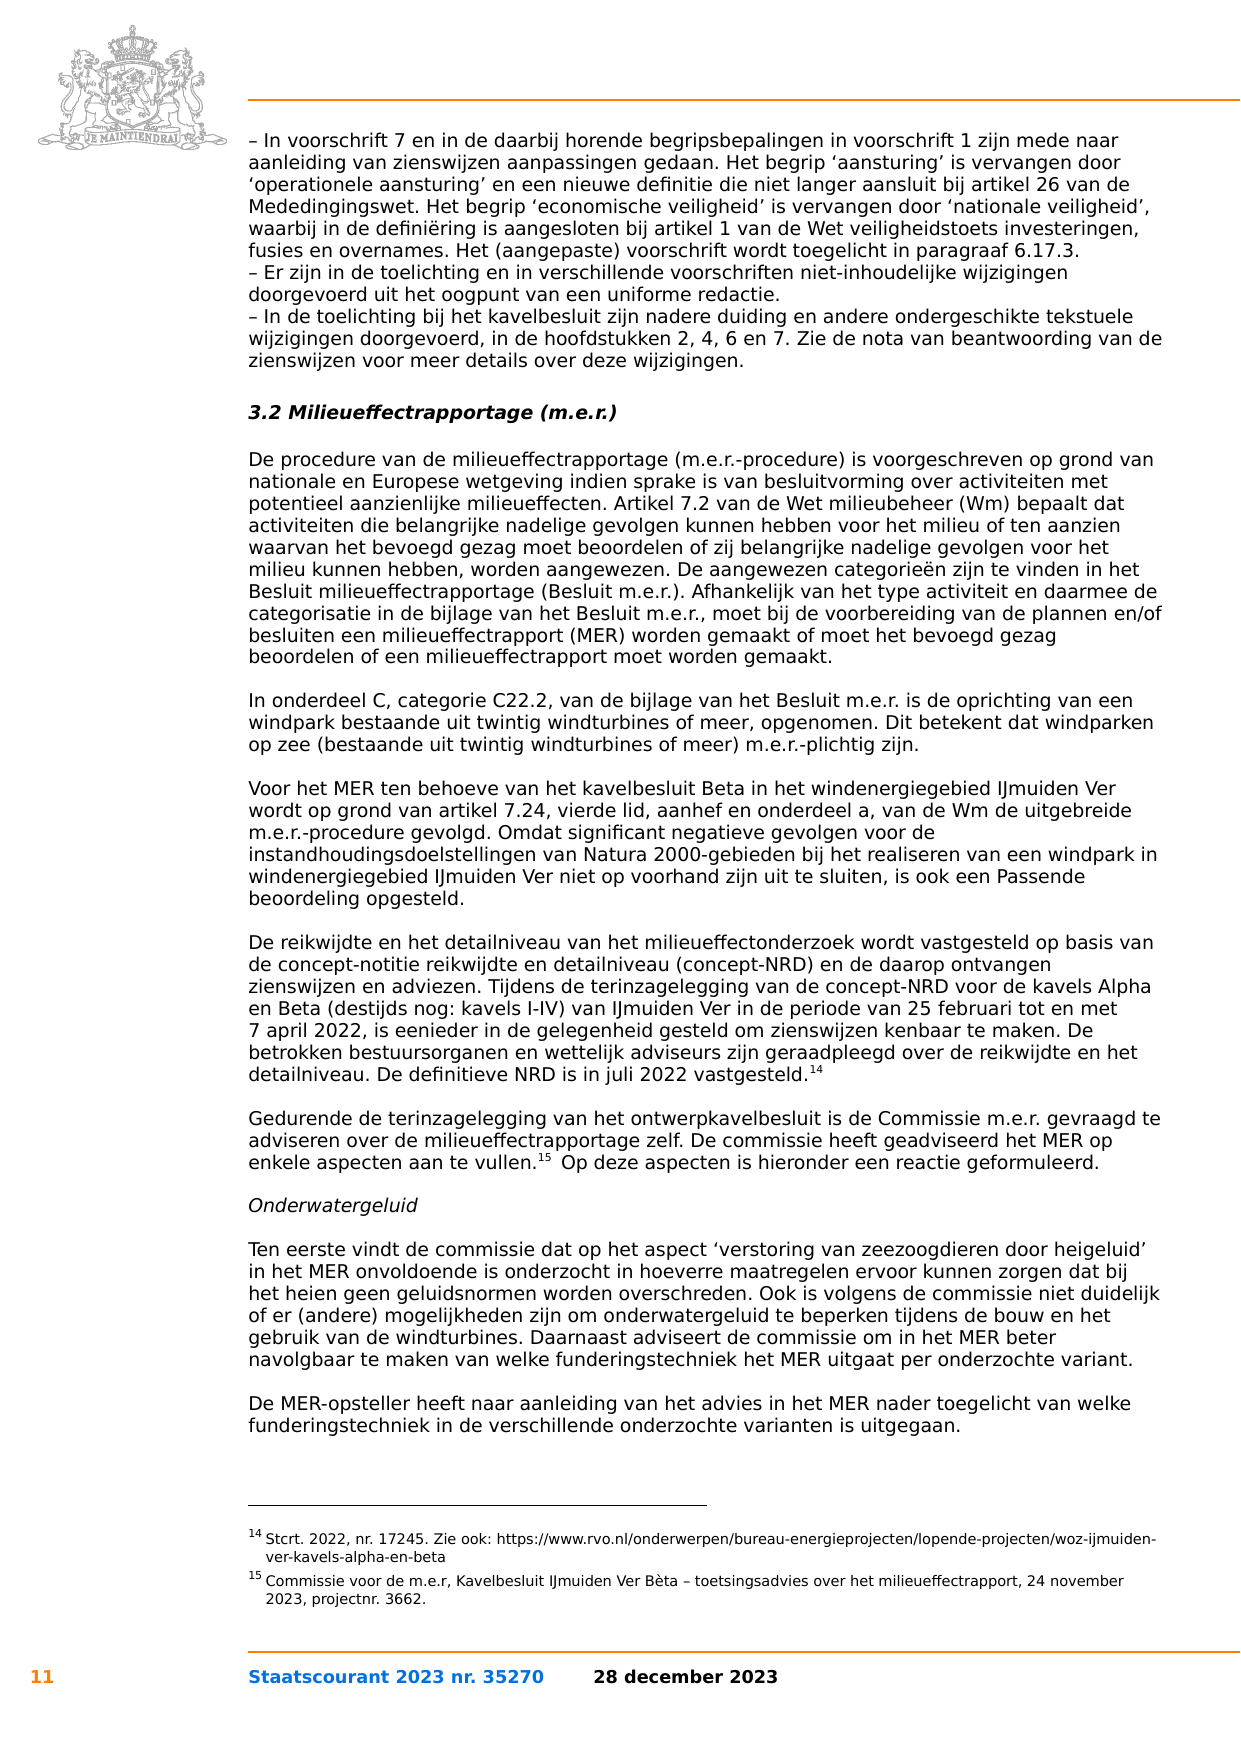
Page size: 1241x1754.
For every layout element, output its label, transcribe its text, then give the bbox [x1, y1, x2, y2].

text Commissie voor de m.e.r, Kavelbesluit IJmuiden Ver Bèta – toetsingsadvies over het milieueffectrapport, 24 november 2023, projectnr. 3662. [248, 1569, 1163, 1608]
text – In de toelichting bij het kavelbesluit zijn nadere duiding en andere ondergeschikte tekstuele wijzigingen doorgevoerd, in de hoofdstukken 2, 4, 6 en 7. Zie de nota van beantwoording van de zienswijzen voor meer details over deze wijzigingen. [248, 306, 1163, 372]
text – Er zijn in de toelichting en in verschillende voorschriften niet-inhoudelijke wijzigingen doorgevoerd uit het oogpunt van een uniforme redactie. [248, 262, 1163, 306]
text De procedure van de milieueffectrapportage (m.e.r.-procedure) is voorgeschreven op grond van nationale en Europese wetgeving indien sprake is van besluitvorming over activiteiten met potentieel aanzienlijke milieueffecten. Artikel 7.2 van de Wet milieubeheer (Wm) bepaalt dat activiteiten die belangrijke nadelige gevolgen kunnen hebben voor het milieu of ten aanzien waarvan het bevoegd gezag moet beoordelen of zij belangrijke nadelige gevolgen voor het milieu kunnen hebben, worden aangewezen. De aangewezen categorieën zijn te vinden in het Besluit milieueffectrapportage (Besluit m.e.r.). Afhankelijk van het type activiteit en daarmee de categorisatie in de bijlage van het Besluit m.e.r., moet bij de voorbereiding van de plannen en/of besluiten een milieueffectrapport (MER) worden gemaakt of moet het bevoegd gezag beoordelen of een milieueffectrapport moet worden gemaakt. [248, 449, 1163, 668]
text Voor het MER ten behoeve van het kavelbesluit Beta in het windenergiegebied IJmuiden Ver wordt op grond van artikel 7.24, vierde lid, aanhef en onderdeel a, van de Wm de uitgebreide m.e.r.-procedure gevolgd. Omdat significant negatieve gevolgen voor de instandhoudingsdoelstellingen van Natura 2000-gebieden bij het realiseren van een windpark in windenergiegebied IJmuiden Ver niet op voorhand zijn uit te sluiten, is ook een Passende beoordeling opgesteld. [248, 778, 1163, 910]
text In onderdeel C, categorie C22.2, van de bijlage van het Besluit m.e.r. is de oprichting van een windpark bestaande uit twintig windturbines of meer, opgenomen. Dit betekent dat windparken op zee (bestaande uit twintig windturbines of meer) m.e.r.-plichtig zijn. [248, 690, 1163, 756]
text – In voorschrift 7 en in de daarbij horende begripsbepalingen in voorschrift 1 zijn mede naar aanleiding van zienswijzen aanpassingen gedaan. Het begrip ‘aansturing’ is vervangen door ‘operationele aansturing’ en een nieuwe definitie die niet langer aansluit bij artikel 26 van de Mededingingswet. Het begrip ‘economische veiligheid’ is vervangen door ‘nationale veiligheid’, waarbij in de definiëring is aangesloten bij artikel 1 van de Wet veiligheidstoets investeringen, fusies en overnames. Het (aangepaste) voorschrift wordt toegelicht in paragraaf 6.17.3. [248, 130, 1163, 262]
text Ten eerste vindt de commissie dat op het aspect ‘verstoring van zeezoogdieren door heigeluid’ in het MER onvoldoende is onderzocht in hoeverre maatregelen ervoor kunnen zorgen dat bij het heien geen geluidsnormen worden overschreden. Ook is volgens de commissie niet duidelijk of er (andere) mogelijkheden zijn om onderwatergeluid te beperken tijdens de bouw en het gebruik van de windturbines. Daarnaast adviseert de commissie om in het MER beter navolgbaar te maken van welke funderingstechniek het MER uitgaat per onderzochte variant. [248, 1239, 1163, 1371]
text De MER-opsteller heeft naar aanleiding van het advies in het MER nader toegelicht van welke funderingstechniek in de verschillende onderzochte varianten is uitgegaan. [248, 1393, 1163, 1437]
text De reikwijdte en het detailniveau van het milieueffectonderzoek wordt vastgesteld op basis van de concept-notitie reikwijdte en detailniveau (concept-NRD) en de daarop ontvangen zienswijzen en adviezen. Tijdens de terinzagelegging van de concept-NRD voor de kavels Alpha en Beta (destijds nog: kavels I-IV) van IJmuiden Ver in de periode van 25 februari tot en met 7 april 2022, is eenieder in de gelegenheid gesteld om zienswijzen kenbaar te maken. De betrokken bestuursorganen en wettelijk adviseurs zijn geraadpleegd over de reikwijdte en het detailniveau. De definitieve NRD is in juli 2022 vastgesteld. [248, 932, 1163, 1086]
subtitle 3.2 Milieueffectrapportage (m.e.r.) [248, 402, 1163, 424]
subtitle Onderwatergeluid [248, 1195, 1163, 1217]
text Stcrt. 2022, nr. 17245. Zie ook: https://www.rvo.nl/onderwerpen/bureau-energieprojecten/lopende-projecten/woz-ijmuiden-ver-kavels-alpha-en-beta [248, 1527, 1163, 1566]
text Gedurende de terinzagelegging van het ontwerpkavelbesluit is de Commissie m.e.r. gevraagd te adviseren over de milieueffectrapportage zelf. De commissie heeft geadviseerd het MER op enkele aspecten aan te vullen. Op deze aspecten is hieronder een reactie geformuleerd. [248, 1108, 1163, 1173]
picture [38, 25, 227, 150]
